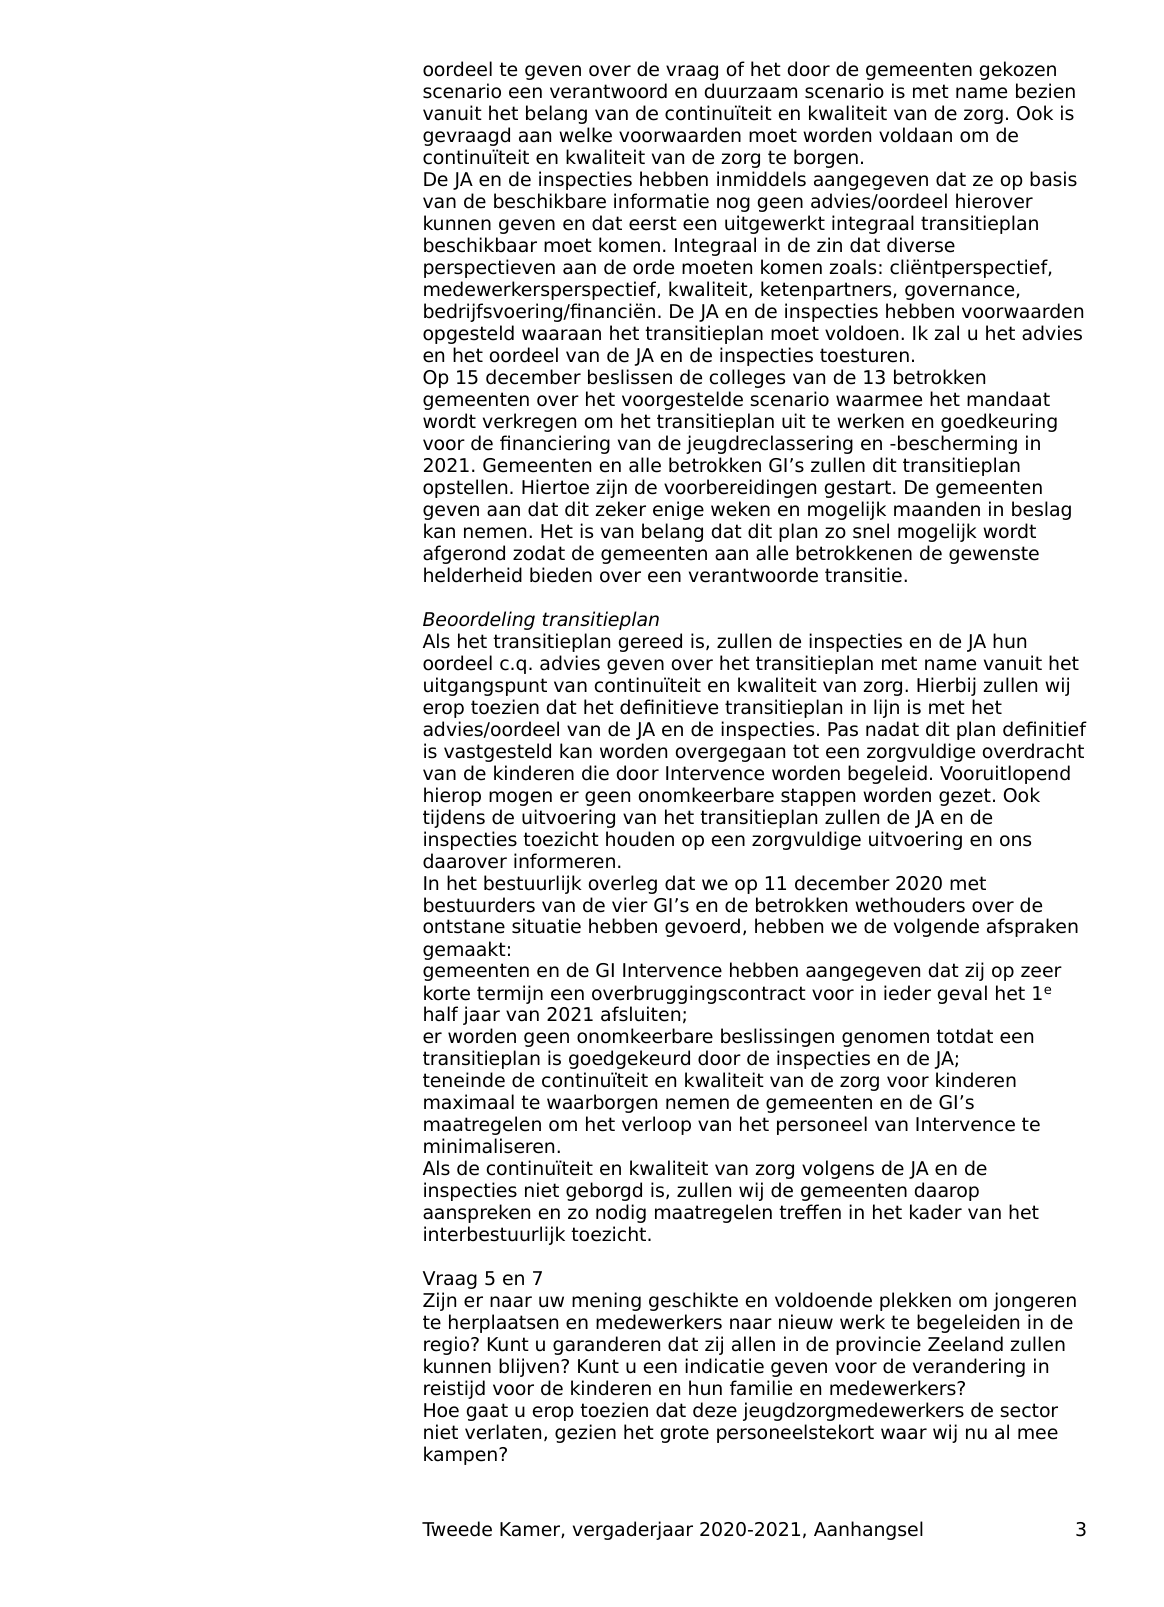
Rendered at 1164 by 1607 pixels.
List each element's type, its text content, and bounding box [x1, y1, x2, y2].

text gemeenten en de GI Intervence hebben aangegeven dat zij op zeer korte termijn een overbruggingscontract voor in ieder geval het 1e half jaar van 2021 afsluiten; [422, 960, 1087, 1026]
text Hoe gaat u erop toezien dat deze jeugdzorgmedewerkers de sector niet verlaten, gezien het grote personeelstekort waar wij nu al mee kampen? [422, 1400, 1087, 1466]
text Als de continuïteit en kwaliteit van zorg volgens de JA en de inspecties niet geborgd is, zullen wij de gemeenten daarop aanspreken en zo nodig maatregelen treffen in het kader van het interbestuurlijk toezicht. [422, 1158, 1087, 1246]
text Vraag 5 en 7 [422, 1268, 1087, 1290]
text In het bestuurlijk overleg dat we op 11 december 2020 met bestuurders van de vier GI’s en de betrokken wethouders over de ontstane situatie hebben gevoerd, hebben we de volgende afspraken gemaakt: [422, 872, 1087, 960]
text Op 15 december beslissen de colleges van de 13 betrokken gemeenten over het voorgestelde scenario waarmee het mandaat wordt verkregen om het transitieplan uit te werken en goedkeuring voor de financiering van de jeugdreclassering en -bescherming in 2021. Gemeenten en alle betrokken GI’s zullen dit transitieplan opstellen. Hiertoe zijn de voorbereidingen gestart. De gemeenten geven aan dat dit zeker enige weken en mogelijk maanden in beslag kan nemen. Het is van belang dat dit plan zo snel mogelijk wordt afgerond zodat de gemeenten aan alle betrokkenen de gewenste helderheid bieden over een verantwoorde transitie. [422, 367, 1087, 587]
text er worden geen onomkeerbare beslissingen genomen totdat een transitieplan is goedgekeurd door de inspecties en de JA; [422, 1026, 1087, 1070]
text oordeel te geven over de vraag of het door de gemeenten gekozen scenario een verantwoord en duurzaam scenario is met name bezien vanuit het belang van de continuïteit en kwaliteit van de zorg. Ook is gevraagd aan welke voorwaarden moet worden voldaan om de continuïteit en kwaliteit van de zorg te borgen. [422, 59, 1087, 169]
subtitle Beoordeling transitieplan [422, 609, 1087, 631]
text De JA en de inspecties hebben inmiddels aangegeven dat ze op basis van de beschikbare informatie nog geen advies/oordeel hierover kunnen geven en dat eerst een uitgewerkt integraal transitieplan beschikbaar moet komen. Integraal in de zin dat diverse perspectieven aan de orde moeten komen zoals: cliëntperspectief, medewerkersperspectief, kwaliteit, ketenpartners, governance, bedrijfsvoering/financiën. De JA en de inspecties hebben voorwaarden opgesteld waaraan het transitieplan moet voldoen. Ik zal u het advies en het oordeel van de JA en de inspecties toesturen. [422, 169, 1087, 367]
text Als het transitieplan gereed is, zullen de inspecties en de JA hun oordeel c.q. advies geven over het transitieplan met name vanuit het uitgangspunt van continuïteit en kwaliteit van zorg. Hierbij zullen wij erop toezien dat het definitieve transitieplan in lijn is met het advies/oordeel van de JA en de inspecties. Pas nadat dit plan definitief is vastgesteld kan worden overgegaan tot een zorgvuldige overdracht van de kinderen die door Intervence worden begeleid. Vooruitlopend hierop mogen er geen onomkeerbare stappen worden gezet. Ook tijdens de uitvoering van het transitieplan zullen de JA en de inspecties toezicht houden op een zorgvuldige uitvoering en ons daarover informeren. [422, 631, 1087, 872]
text Zijn er naar uw mening geschikte en voldoende plekken om jongeren te herplaatsen en medewerkers naar nieuw werk te begeleiden in de regio? Kunt u garanderen dat zij allen in de provincie Zeeland zullen kunnen blijven? Kunt u een indicatie geven voor de verandering in reistijd voor de kinderen en hun familie en medewerkers? [422, 1290, 1087, 1400]
text teneinde de continuïteit en kwaliteit van de zorg voor kinderen maximaal te waarborgen nemen de gemeenten en de GI’s maatregelen om het verloop van het personeel van Intervence te minimaliseren. [422, 1070, 1087, 1158]
